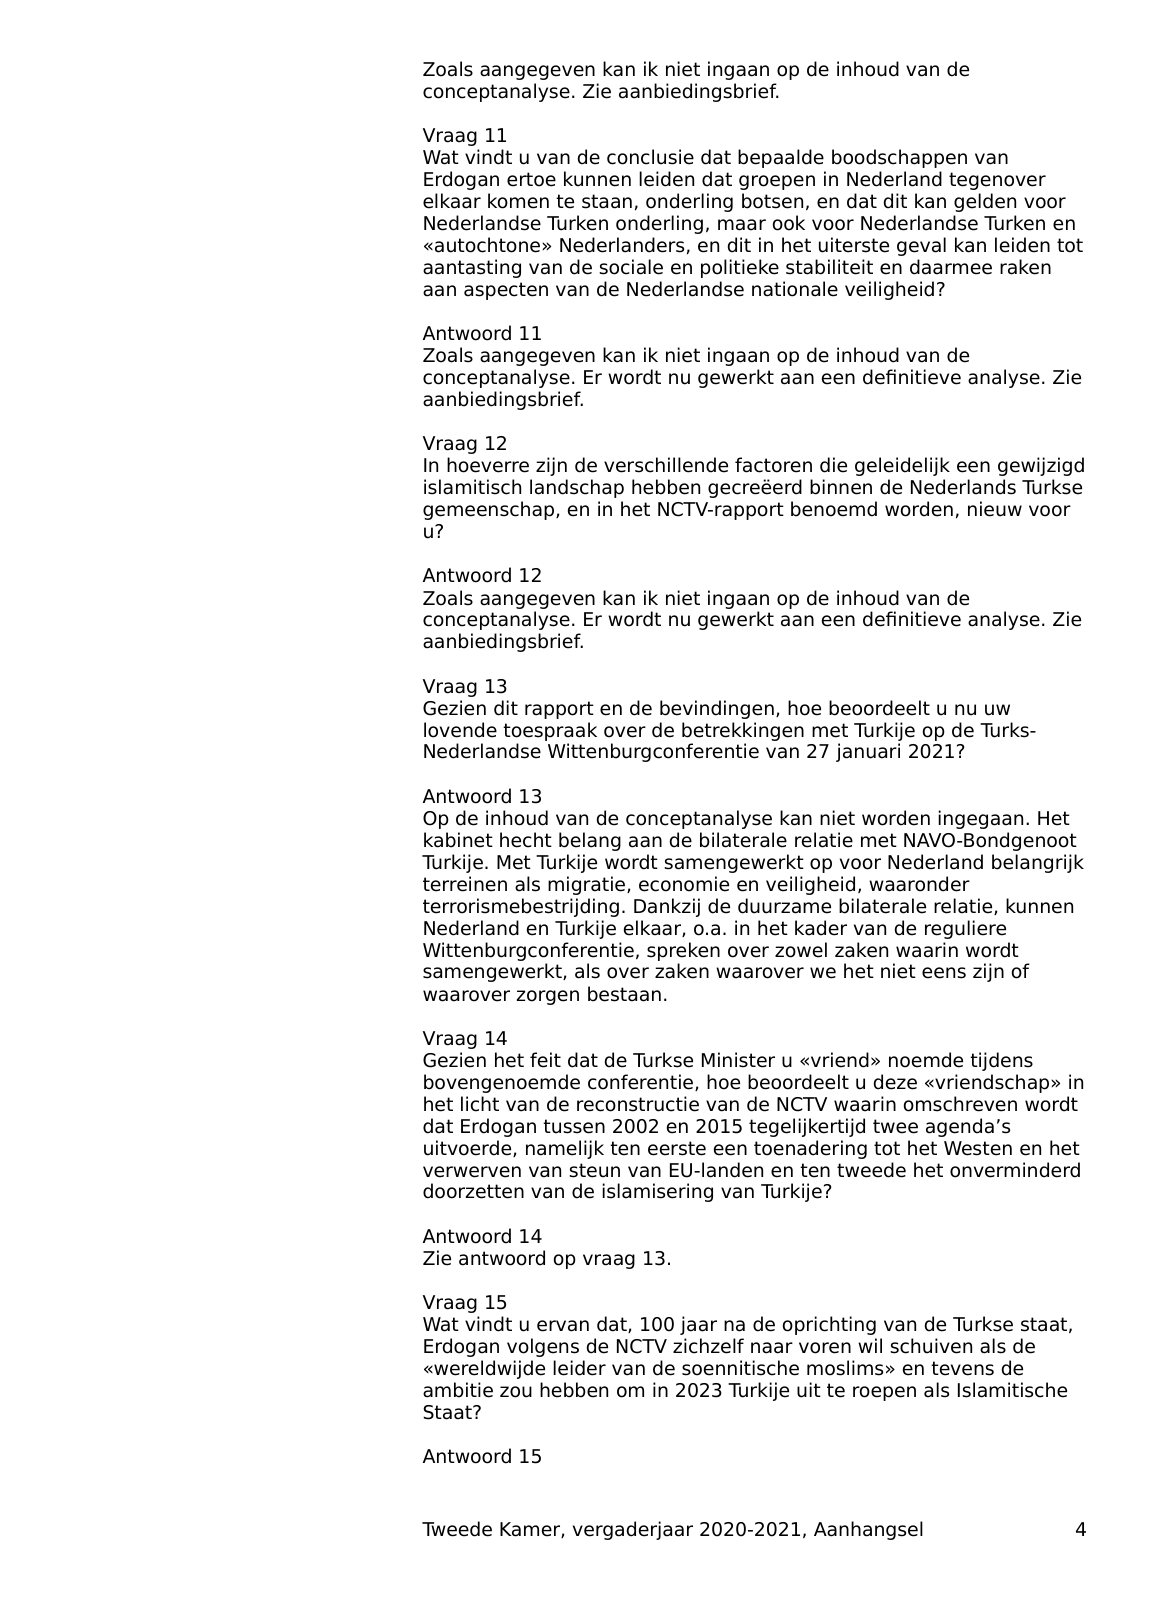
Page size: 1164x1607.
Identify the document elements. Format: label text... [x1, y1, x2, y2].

text Wat vindt u ervan dat, 100 jaar na de oprichting van de Turkse staat, Erdogan volgens de NCTV zichzelf naar voren wil schuiven als de «wereldwijde leider van de soennitische moslims» en tevens de ambitie zou hebben om in 2023 Turkije uit te roepen als Islamitische Staat? [422, 1314, 1087, 1424]
text Zie antwoord op vraag 13. [422, 1248, 1087, 1269]
text Gezien het feit dat de Turkse Minister u «vriend» noemde tijdens bovengenoemde conferentie, hoe beoordeelt u deze «vriendschap» in het licht van de reconstructie van de NCTV waarin omschreven wordt dat Erdogan tussen 2002 en 2015 tegelijkertijd twee agenda’s uitvoerde, namelijk ten eerste een toenadering tot het Westen en het verwerven van steun van EU-landen en ten tweede het onverminderd doorzetten van de islamisering van Turkije? [422, 1049, 1087, 1203]
text Zoals aangegeven kan ik niet ingaan op de inhoud van de conceptanalyse. Er wordt nu gewerkt aan een definitieve analyse. Zie aanbiedingsbrief. [422, 345, 1087, 411]
text Vraag 15 [422, 1292, 1087, 1314]
text Wat vindt u van de conclusie dat bepaalde boodschappen van Erdogan ertoe kunnen leiden dat groepen in Nederland tegenover elkaar komen te staan, onderling botsen, en dat dit kan gelden voor Nederlandse Turken onderling, maar ook voor Nederlandse Turken en «autochtone» Nederlanders, en dit in het uiterste geval kan leiden tot aantasting van de sociale en politieke stabiliteit en daarmee raken aan aspecten van de Nederlandse nationale veiligheid? [422, 147, 1087, 301]
text Antwoord 15 [422, 1446, 1087, 1468]
text Gezien dit rapport en de bevindingen, hoe beoordeelt u nu uw lovende toespraak over de betrekkingen met Turkije op de Turks-Nederlandse Wittenburgconferentie van 27 januari 2021? [422, 697, 1087, 763]
text In hoeverre zijn de verschillende factoren die geleidelijk een gewijzigd islamitisch landschap hebben gecreëerd binnen de Nederlands Turkse gemeenschap, en in het NCTV-rapport benoemd worden, nieuw voor u? [422, 455, 1087, 543]
text Antwoord 13 [422, 786, 1087, 808]
text Vraag 14 [422, 1028, 1087, 1049]
text Vraag 13 [422, 676, 1087, 697]
text Antwoord 12 [422, 565, 1087, 587]
text Op de inhoud van de conceptanalyse kan niet worden ingegaan. Het kabinet hecht belang aan de bilaterale relatie met NAVO-Bondgenoot Turkije. Met Turkije wordt samengewerkt op voor Nederland belangrijk terreinen als migratie, economie en veiligheid, waaronder terrorismebestrijding. Dankzij de duurzame bilaterale relatie, kunnen Nederland en Turkije elkaar, o.a. in het kader van de reguliere Wittenburgconferentie, spreken over zowel zaken waarin wordt samengewerkt, als over zaken waarover we het niet eens zijn of waarover zorgen bestaan. [422, 808, 1087, 1005]
text Vraag 12 [422, 433, 1087, 455]
text Zoals aangegeven kan ik niet ingaan op de inhoud van de conceptanalyse. Er wordt nu gewerkt aan een definitieve analyse. Zie aanbiedingsbrief. [422, 587, 1087, 653]
text Vraag 11 [422, 125, 1087, 147]
text Zoals aangegeven kan ik niet ingaan op de inhoud van de conceptanalyse. Zie aanbiedingsbrief. [422, 59, 1087, 103]
text Antwoord 11 [422, 323, 1087, 345]
text Antwoord 14 [422, 1226, 1087, 1248]
